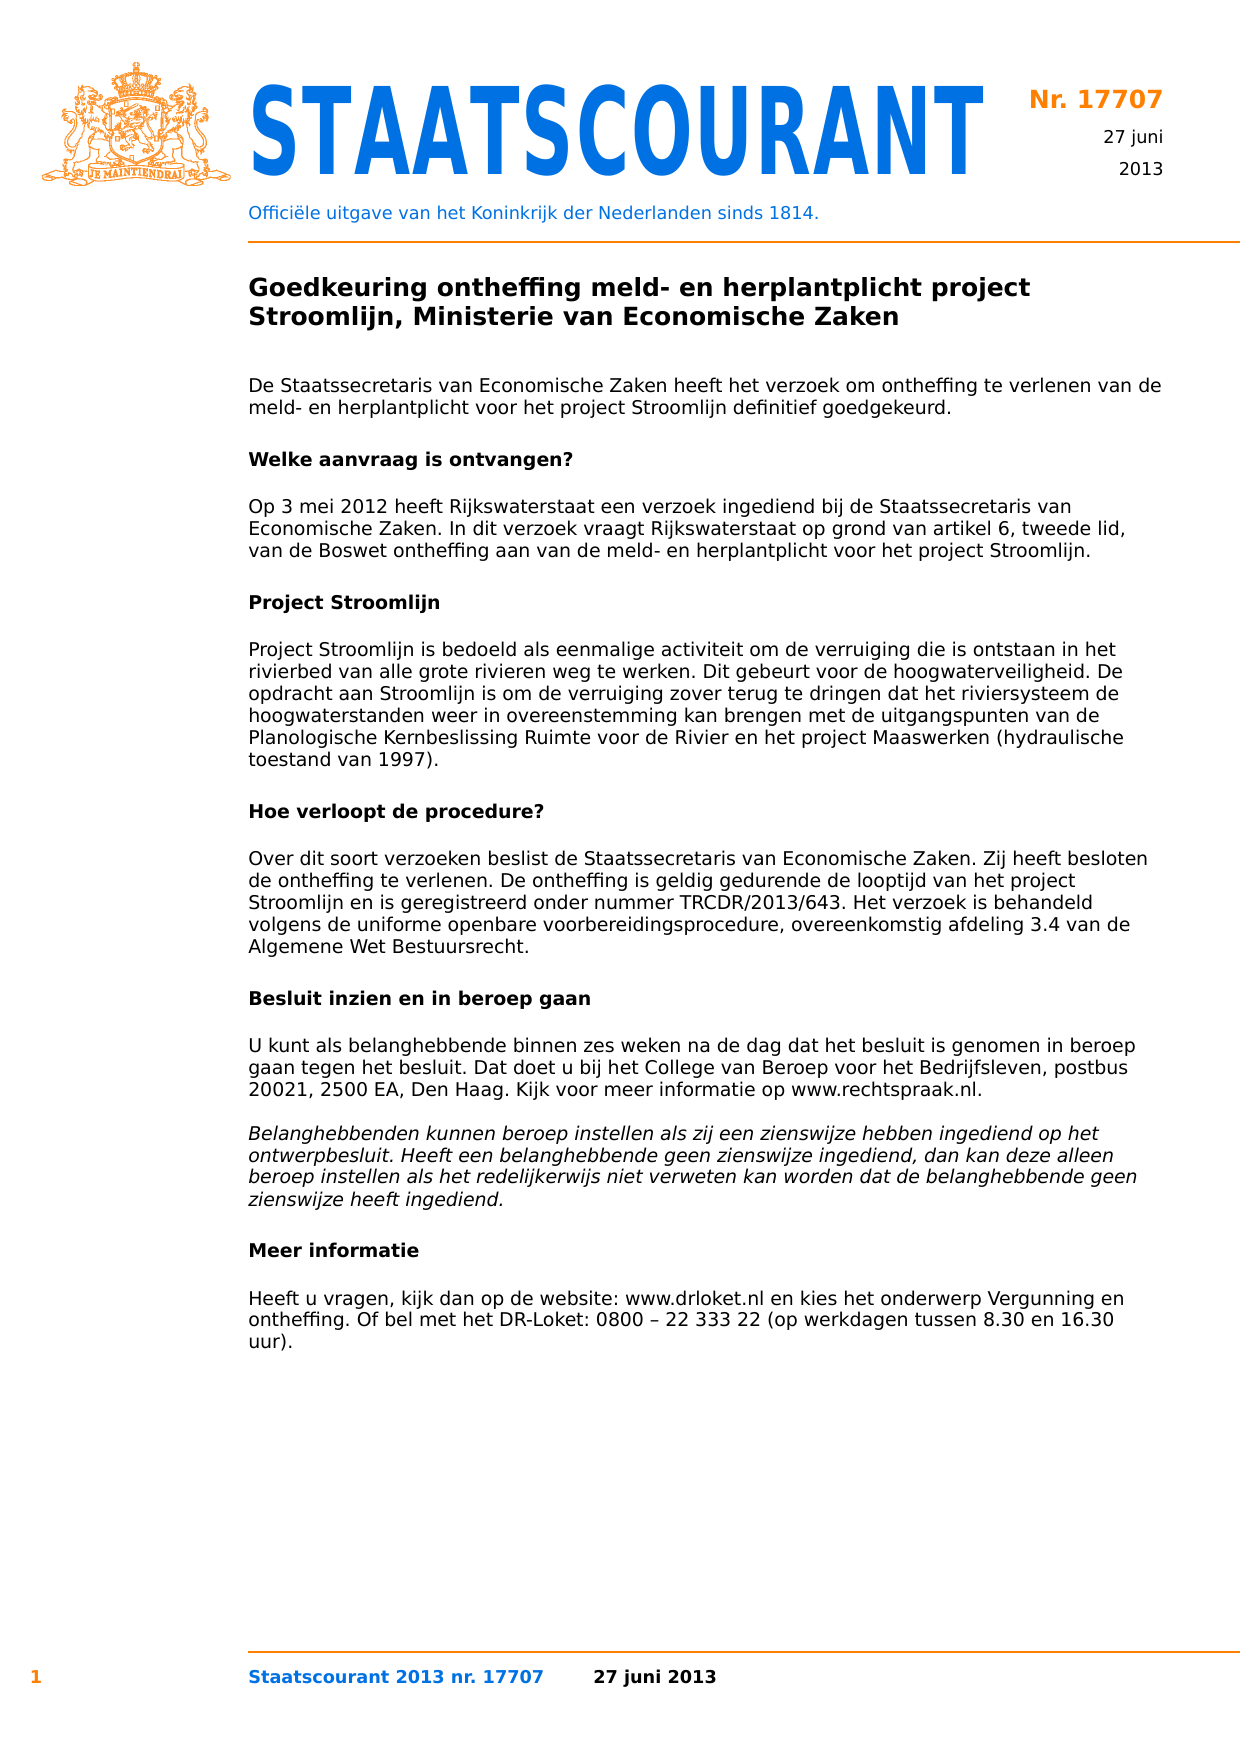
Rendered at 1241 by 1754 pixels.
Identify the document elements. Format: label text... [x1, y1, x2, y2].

picture [41, 62, 231, 186]
text Over dit soort verzoeken beslist de Staatssecretaris van Economische Zaken. Zij heeft besloten de ontheffing te verlenen. De ontheffing is geldig gedurende de looptijd van het project Stroomlijn en is geregistreerd onder nummer TRCDR/2013/643. Het verzoek is behandeld volgens de uniforme openbare voorbereidingsprocedure, overeenkomstig afdeling 3.4 van de Algemene Wet Bestuursrecht. [248, 848, 1163, 958]
table_header STAATSCOURANT [248, 62, 998, 203]
table_header Nr. 17707 [998, 62, 1240, 121]
table_cell 2013 [998, 153, 1240, 203]
table_cell Officiële uitgave van het Koninkrijk der Nederlanden sinds 1814. [248, 203, 1240, 241]
subtitle Goedkeuring ontheffing meld- en herplantplicht project Stroomlijn, Ministerie van Economische Zaken [248, 273, 1163, 331]
text De Staatssecretaris van Economische Zaken heeft het verzoek om ontheffing te verlenen van de meld- en herplantplicht voor het project Stroomlijn definitief goedgekeurd. [248, 375, 1163, 419]
text Heeft u vragen, kijk dan op de website: www.drloket.nl en kies het onderwerp Vergunning en ontheffing. Of bel met het DR-Loket: 0800 – 22 333 22 (op werkdagen tussen 8.30 en 16.30 uur). [248, 1287, 1163, 1353]
text U kunt als belanghebbende binnen zes weken na de dag dat het besluit is genomen in beroep gaan tegen het besluit. Dat doet u bij het College van Beroep voor het Bedrijfsleven, postbus 20021, 2500 EA, Den Haag. Kijk voor meer informatie op www.rechtspraak.nl. [248, 1035, 1163, 1101]
text Belanghebbenden kunnen beroep instellen als zij een zienswijze hebben ingediend op het ontwerpbesluit. Heeft een belanghebbende geen zienswijze ingediend, dan kan deze alleen beroep instellen als het redelijkerwijs niet verweten kan worden dat de belanghebbende geen zienswijze heeft ingediend. [248, 1122, 1163, 1210]
subtitle Welke aanvraag is ontvangen? [248, 449, 1163, 471]
subtitle Meer informatie [248, 1240, 1163, 1262]
subtitle Besluit inzien en in beroep gaan [248, 988, 1163, 1010]
text Op 3 mei 2012 heeft Rijkswaterstaat een verzoek ingediend bij de Staatssecretaris van Economische Zaken. In dit verzoek vraagt Rijkswaterstaat op grond van artikel 6, tweede lid, van de Boswet ontheffing aan van de meld- en herplantplicht voor het project Stroomlijn. [248, 496, 1163, 562]
table_cell 27 juni [998, 121, 1240, 153]
table_header [25, 62, 248, 241]
subtitle Hoe verloopt de procedure? [248, 801, 1163, 823]
subtitle Project Stroomlijn [248, 592, 1163, 614]
text Project Stroomlijn is bedoeld als eenmalige activiteit om de verruiging die is ontstaan in het rivierbed van alle grote rivieren weg te werken. Dit gebeurt voor de hoogwaterveiligheid. De opdracht aan Stroomlijn is om de verruiging zover terug te dringen dat het riviersysteem de hoogwaterstanden weer in overeenstemming kan brengen met de uitgangspunten van de Planologische Kernbeslissing Ruimte voor de Rivier en het project Maaswerken (hydraulische toestand van 1997). [248, 639, 1163, 771]
